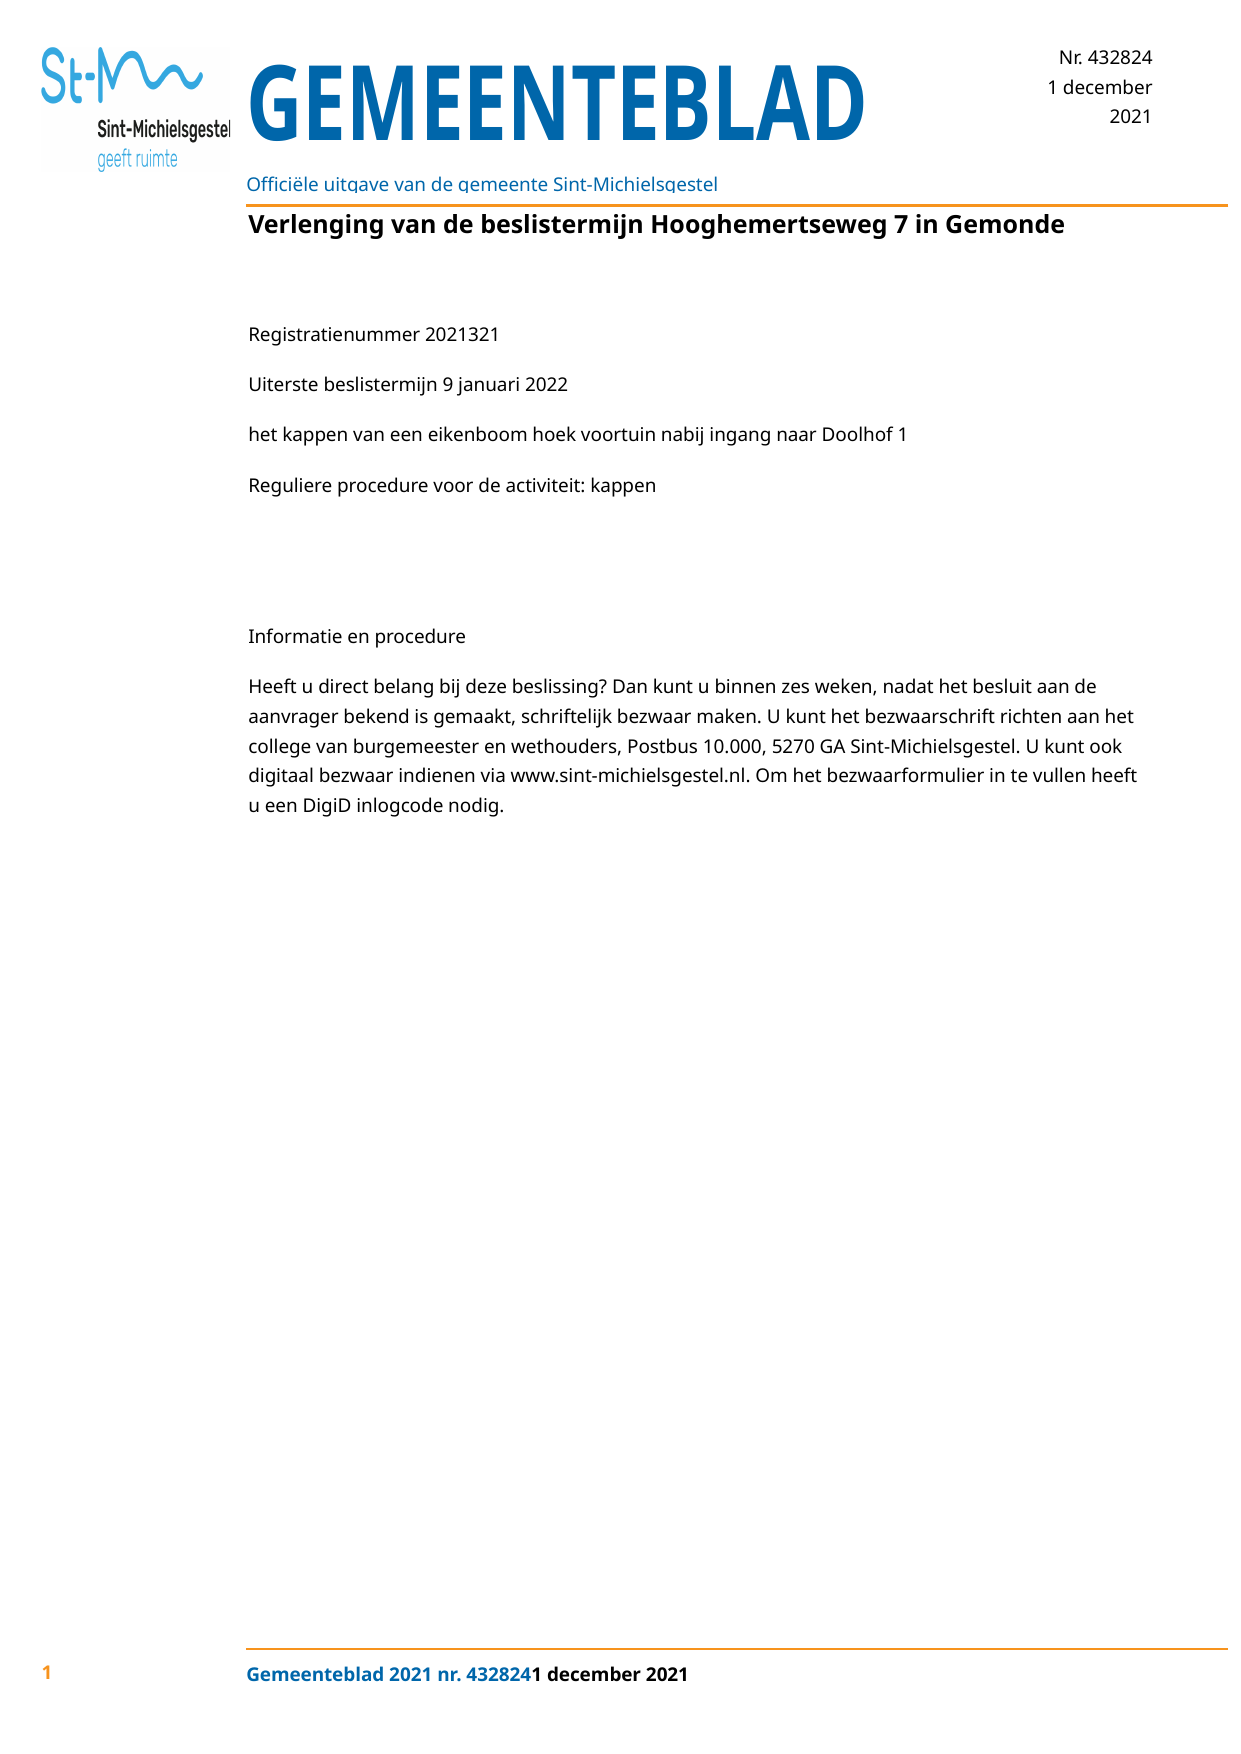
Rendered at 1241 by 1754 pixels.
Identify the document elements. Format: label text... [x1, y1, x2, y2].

text het kappen van een eikenboom hoek voortuin nabij ingang naar Doolhof 1 [248, 422, 1152, 447]
text Uiterste beslistermijn 9 januari 2022 [248, 371, 1152, 397]
picture [41, 47, 231, 172]
text Heeft u direct belang bij deze beslissing? Dan kunt u binnen zes weken, nadat het besluit aan de aanvrager bekend is gemaakt, schriftelijk bezwaar maken. U kunt het bezwaarschrift richten aan het college van burgemeester en wethouders, Postbus 10.000, 5270 GA Sint-Michielsgestel. U kunt ook digitaal bezwaar indienen via www.sint-michielsgestel.nl. Om het bezwaarformulier in te vullen heeft u een DigiD inlogcode nodig. [248, 674, 1152, 818]
text Registratienummer 2021321 [248, 321, 1152, 346]
text Reguliere procedure voor de activiteit: kappen [248, 472, 1152, 498]
text Informatie en procedure [248, 623, 1152, 649]
text Verlenging van de beslistermijn Hooghemertseweg 7 in Gemonde [248, 207, 1152, 241]
